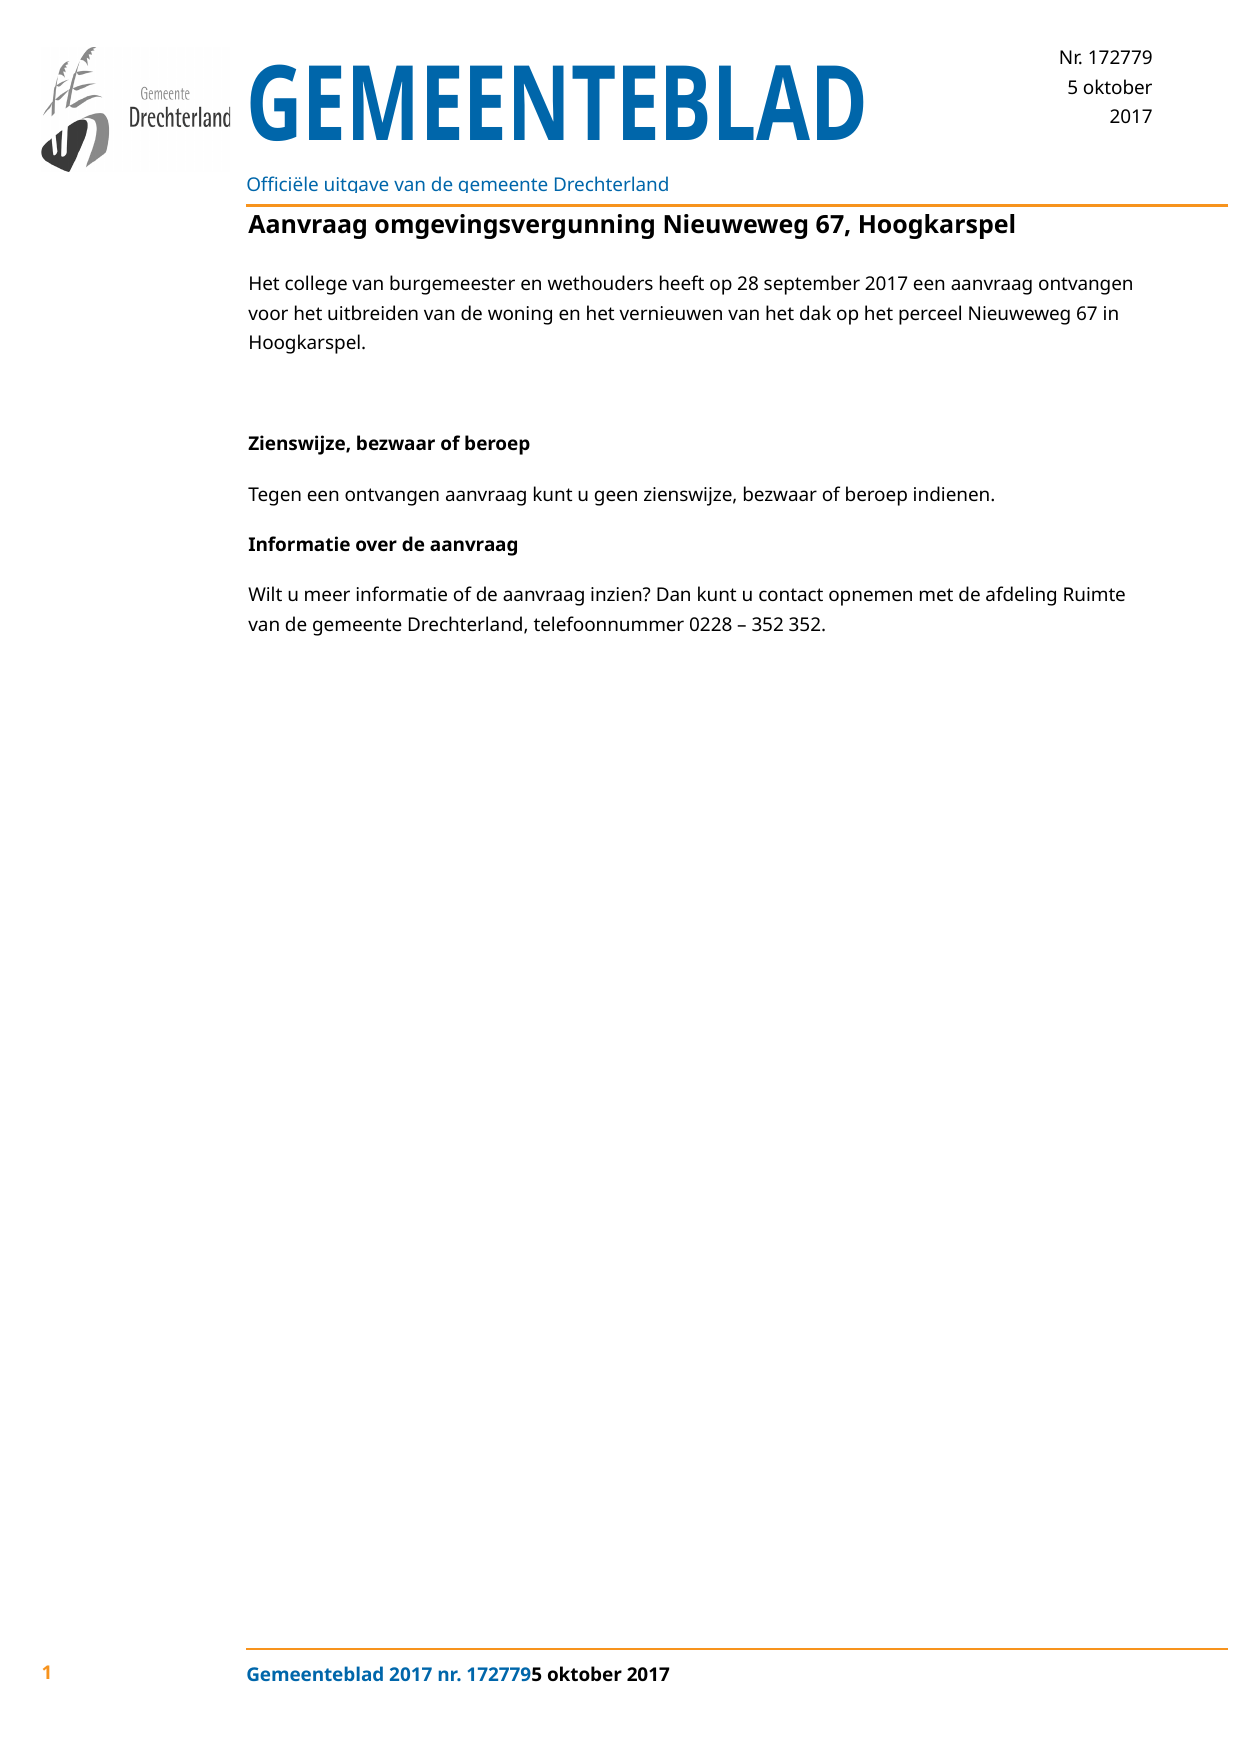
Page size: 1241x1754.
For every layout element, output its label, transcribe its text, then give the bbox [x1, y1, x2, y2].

text Het college van burgemeester en wethouders heeft op 28 september 2017 een aanvraag ontvangen voor het uitbreiden van de woning en het vernieuwen van het dak op het perceel Nieuweweg 67 in Hoogkarspel. [248, 270, 1152, 355]
text Zienswijze, bezwaar of beroep [248, 430, 1152, 456]
text Tegen een ontvangen aanvraag kunt u geen zienswijze, bezwaar of beroep indienen. [248, 481, 1152, 506]
picture [41, 47, 231, 172]
text Aanvraag omgevingsvergunning Nieuweweg 67, Hoogkarspel [248, 207, 1152, 241]
text Wilt u meer informatie of de aanvraag inzien? Dan kunt u contact opnemen met de afdeling Ruimte van de gemeente Drechterland, telefoonnummer 0228 – 352 352. [248, 582, 1152, 637]
text Informatie over de aanvraag [248, 531, 1152, 557]
